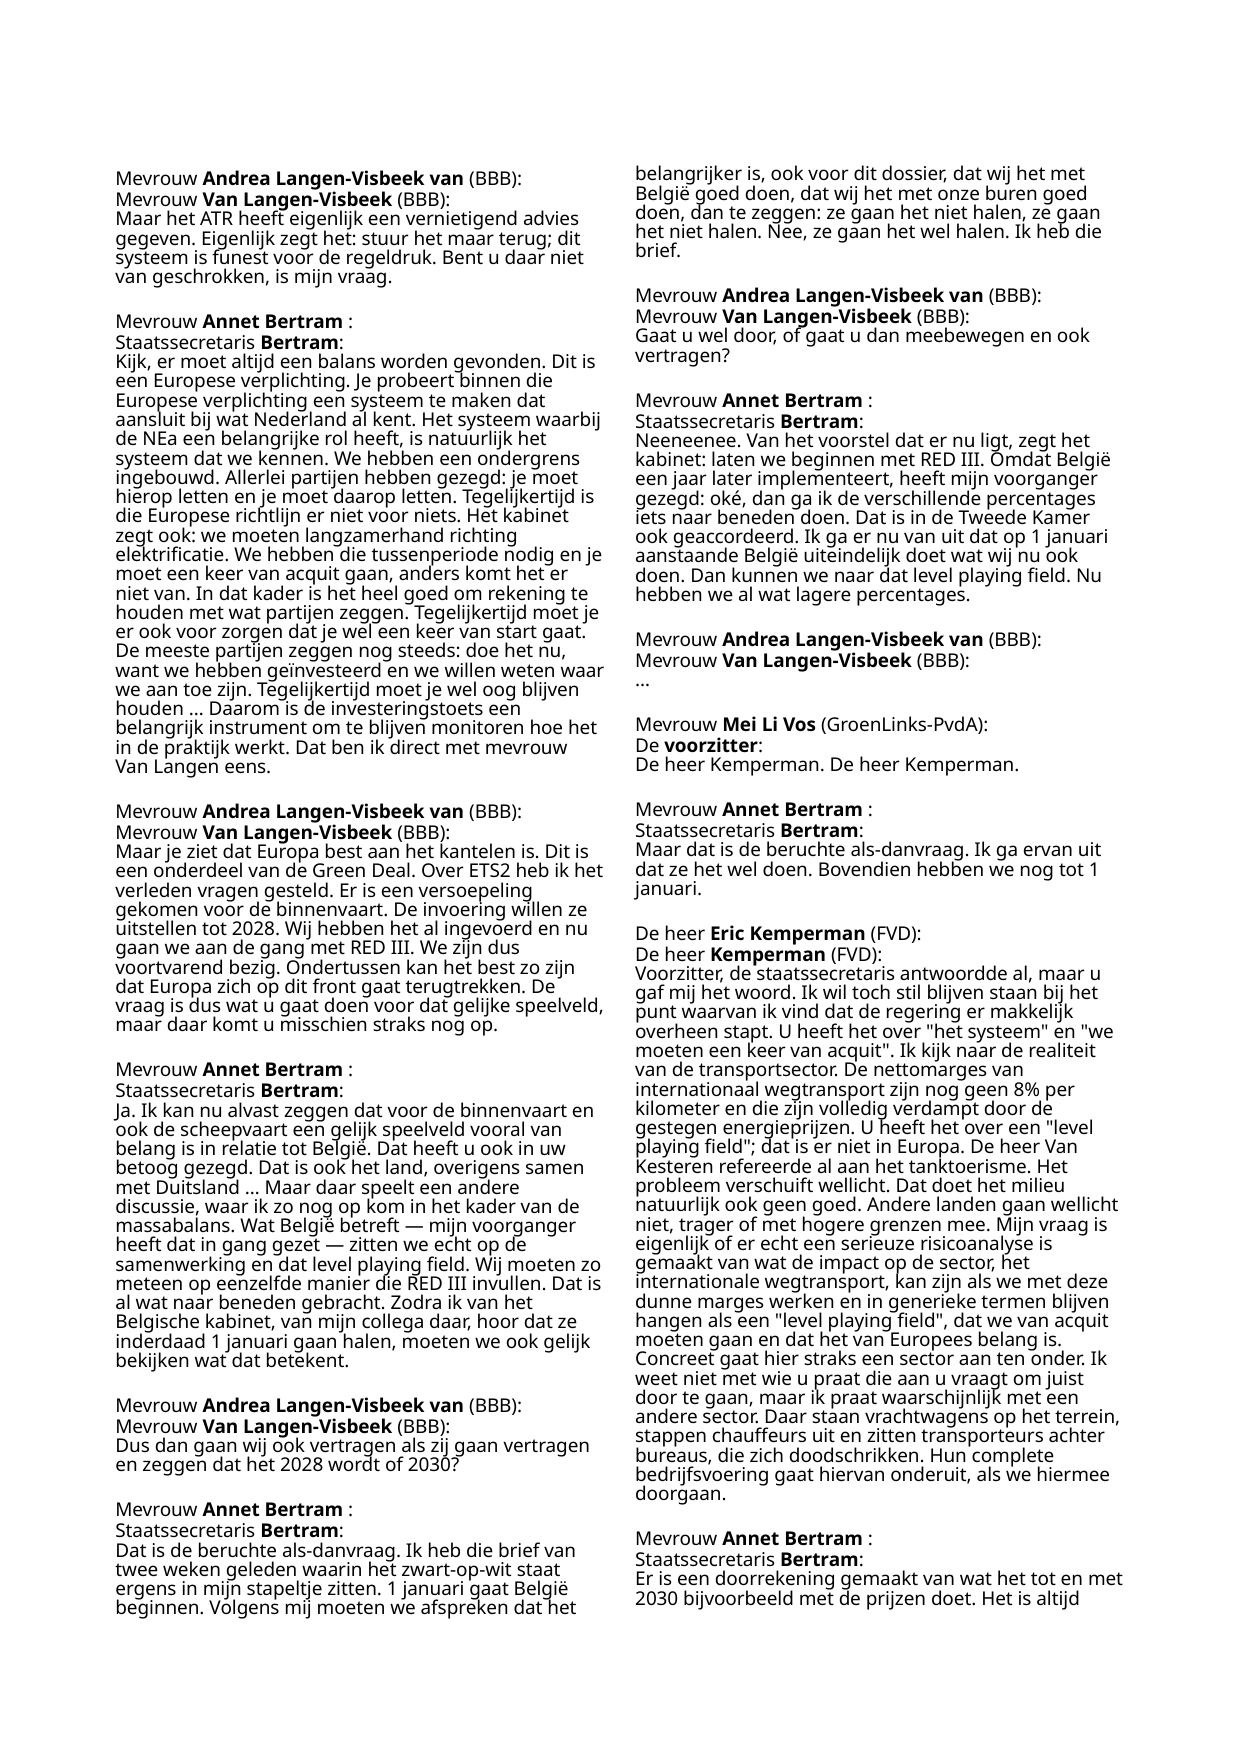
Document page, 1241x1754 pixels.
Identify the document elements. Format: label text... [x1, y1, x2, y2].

text … [635, 671, 1125, 690]
text Mevrouw Van Langen-Visbeek (BBB): [635, 652, 1125, 671]
text Ja. Ik kan nu alvast zeggen dat voor de binnenvaart en ook de scheepvaart een gelijk speelveld vooral van belang is in relatie tot België. Dat heeft u ook in uw betoog gezegd. Dat is ook het land, overigens samen met Duitsland … Maar daar speelt een andere discussie, waar ik zo nog op kom in het kader van de massabalans. Wat België betreft — mijn voorganger heeft dat in gang gezet — zitten we echt op de samenwerking en dat level playing field. Wij moeten zo meteen op eenzelfde manier die RED III invullen. Dat is al wat naar beneden gebracht. Zodra ik van het Belgische kabinet, van mijn collega daar, hoor dat ze inderdaad 1 januari gaan halen, moeten we ook gelijk bekijken wat dat betekent. [115, 1102, 605, 1371]
text Maar dat is de beruchte als-danvraag. Ik ga ervan uit dat ze het wel doen. Bovendien hebben we nog tot 1 januari. [635, 841, 1125, 899]
text Mevrouw Annet Bertram : [635, 796, 1125, 822]
text De heer Eric Kemperman (FVD): [635, 920, 1125, 946]
text Kijk, er moet altijd een balans worden gevonden. Dit is een Europese verplichting. Je probeert binnen die Europese verplichting een systeem te maken dat aansluit bij wat Nederland al kent. Het systeem waarbij de NEa een belangrijke rol heeft, is natuurlijk het systeem dat we kennen. We hebben een ondergrens ingebouwd. Allerlei partijen hebben gezegd: je moet hierop letten en je moet daarop letten. Tegelijkertijd is die Europese richtlijn er niet voor niets. Het kabinet zegt ook: we moeten langzamerhand richting elektrificatie. We hebben die tussenperiode nodig en je moet een keer van acquit gaan, anders komt het er niet van. In dat kader is het heel goed om rekening te houden met wat partijen zeggen. Tegelijkertijd moet je er ook voor zorgen dat je wel een keer van start gaat. De meeste partijen zeggen nog steeds: doe het nu, want we hebben geïnvesteerd en we willen weten waar we aan toe zijn. Tegelijkertijd moet je wel oog blijven houden … Daarom is de investeringstoets een belangrijk instrument om te blijven monitoren hoe het in de praktijk werkt. Dat ben ik direct met mevrouw Van Langen eens. [115, 353, 605, 777]
text Mevrouw Van Langen-Visbeek (BBB): [635, 308, 1125, 327]
text Neeneenee. Van het voorstel dat er nu ligt, zegt het kabinet: laten we beginnen met RED III. Omdat België een jaar later implementeert, heeft mijn voorganger gezegd: oké, dan ga ik de verschillende percentages iets naar beneden doen. Dat is in de Tweede Kamer ook geaccordeerd. Ik ga er nu van uit dat op 1 januari aanstaande België uiteindelijk doet wat wij nu ook doen. Dan kunnen we naar dat level playing field. Nu hebben we al wat lagere percentages. [635, 432, 1125, 605]
text Mevrouw Van Langen-Visbeek (BBB): [115, 191, 605, 210]
text Mevrouw Mei Li Vos (GroenLinks-PvdA): [635, 711, 1125, 737]
text Mevrouw Annet Bertram : [115, 308, 605, 334]
text Mevrouw Andrea Langen-Visbeek van (BBB): [635, 626, 1125, 652]
text Mevrouw Annet Bertram : [115, 1497, 605, 1522]
text Mevrouw Andrea Langen-Visbeek van (BBB): [635, 282, 1125, 308]
text Mevrouw Annet Bertram : [635, 1525, 1125, 1551]
text belangrijker is, ook voor dit dossier, dat wij het met België goed doen, dat wij het met onze buren goed doen, dan te zeggen: ze gaan het niet halen, ze gaan het niet halen. Nee, ze gaan het wel halen. Ik heb die brief. [635, 165, 1125, 262]
text Mevrouw Andrea Langen-Visbeek van (BBB): [115, 1392, 605, 1418]
text Mevrouw Van Langen-Visbeek (BBB): [115, 1418, 605, 1437]
text Staatssecretaris Bertram: [635, 413, 1125, 432]
text Mevrouw Andrea Langen-Visbeek van (BBB): [115, 798, 605, 824]
text Gaat u wel door, of gaat u dan meebewegen en ook vertragen? [635, 327, 1125, 366]
text Staatssecretaris Bertram: [635, 1551, 1125, 1570]
text Mevrouw Annet Bertram : [635, 387, 1125, 413]
text Mevrouw Van Langen-Visbeek (BBB): [115, 824, 605, 843]
text Voorzitter, de staatssecretaris antwoordde al, maar u gaf mij het woord. Ik wil toch stil blijven staan bij het punt waarvan ik vind dat de regering er makkelijk overheen stapt. U heeft het over "het systeem" en "we moeten een keer van acquit". Ik kijk naar de realiteit van de transportsector. De nettomarges van internationaal wegtransport zijn nog geen 8% per kilometer en die zijn volledig verdampt door de gestegen energieprijzen. U heeft het over een "level playing field"; dat is er niet in Europa. De heer Van Kesteren refereerde al aan het tanktoerisme. Het probleem verschuift wellicht. Dat doet het milieu natuurlijk ook geen goed. Andere landen gaan wellicht niet, trager of met hogere grenzen mee. Mijn vraag is eigenlijk of er echt een serieuze risicoanalyse is gemaakt van wat de impact op de sector, het internationale wegtransport, kan zijn als we met deze dunne marges werken en in generieke termen blijven hangen als een "level playing field", dat we van acquit moeten gaan en dat het van Europees belang is. Concreet gaat hier straks een sector aan ten onder. Ik weet niet met wie u praat die aan u vraagt om juist door te gaan, maar ik praat waarschijnlijk met een andere sector. Daar staan vrachtwagens op het terrein, stappen chauffeurs uit en zitten transporteurs achter bureaus, die zich doodschrikken. Hun complete bedrijfsvoering gaat hiervan onderuit, als we hiermee doorgaan. [635, 965, 1125, 1504]
text Maar het ATR heeft eigenlijk een vernietigend advies gegeven. Eigenlijk zegt het: stuur het maar terug; dit systeem is funest voor de regeldruk. Bent u daar niet van geschrokken, is mijn vraag. [115, 210, 605, 287]
text Er is een doorrekening gemaakt van wat het tot en met 2030 bijvoorbeeld met de prijzen doet. Het is altijd [635, 1570, 1125, 1609]
text Staatssecretaris Bertram: [115, 1522, 605, 1542]
text Maar je ziet dat Europa best aan het kantelen is. Dit is een onderdeel van de Green Deal. Over ETS2 heb ik het verleden vragen gesteld. Er is een versoepeling gekomen voor de binnenvaart. De invoering willen ze uitstellen tot 2028. Wij hebben het al ingevoerd en nu gaan we aan de gang met RED III. We zijn dus voortvarend bezig. Ondertussen kan het best zo zijn dat Europa zich op dit front gaat terugtrekken. De vraag is dus wat u gaat doen voor dat gelijke speelveld, maar daar komt u misschien straks nog op. [115, 843, 605, 1036]
text Dat is de beruchte als-danvraag. Ik heb die brief van twee weken geleden waarin het zwart-op-wit staat ergens in mijn stapeltje zitten. 1 januari gaat België beginnen. Volgens mij moeten we afspreken dat het [115, 1542, 605, 1619]
text Staatssecretaris Bertram: [115, 334, 605, 353]
text De heer Kemperman (FVD): [635, 946, 1125, 965]
text Staatssecretaris Bertram: [115, 1082, 605, 1102]
text Staatssecretaris Bertram: [635, 822, 1125, 841]
text De heer Kemperman. De heer Kemperman. [635, 756, 1125, 776]
text Mevrouw Andrea Langen-Visbeek van (BBB): [115, 165, 605, 191]
text Mevrouw Annet Bertram : [115, 1057, 605, 1082]
text Dus dan gaan wij ook vertragen als zij gaan vertragen en zeggen dat het 2028 wordt of 2030? [115, 1437, 605, 1476]
text De voorzitter: [635, 737, 1125, 756]
